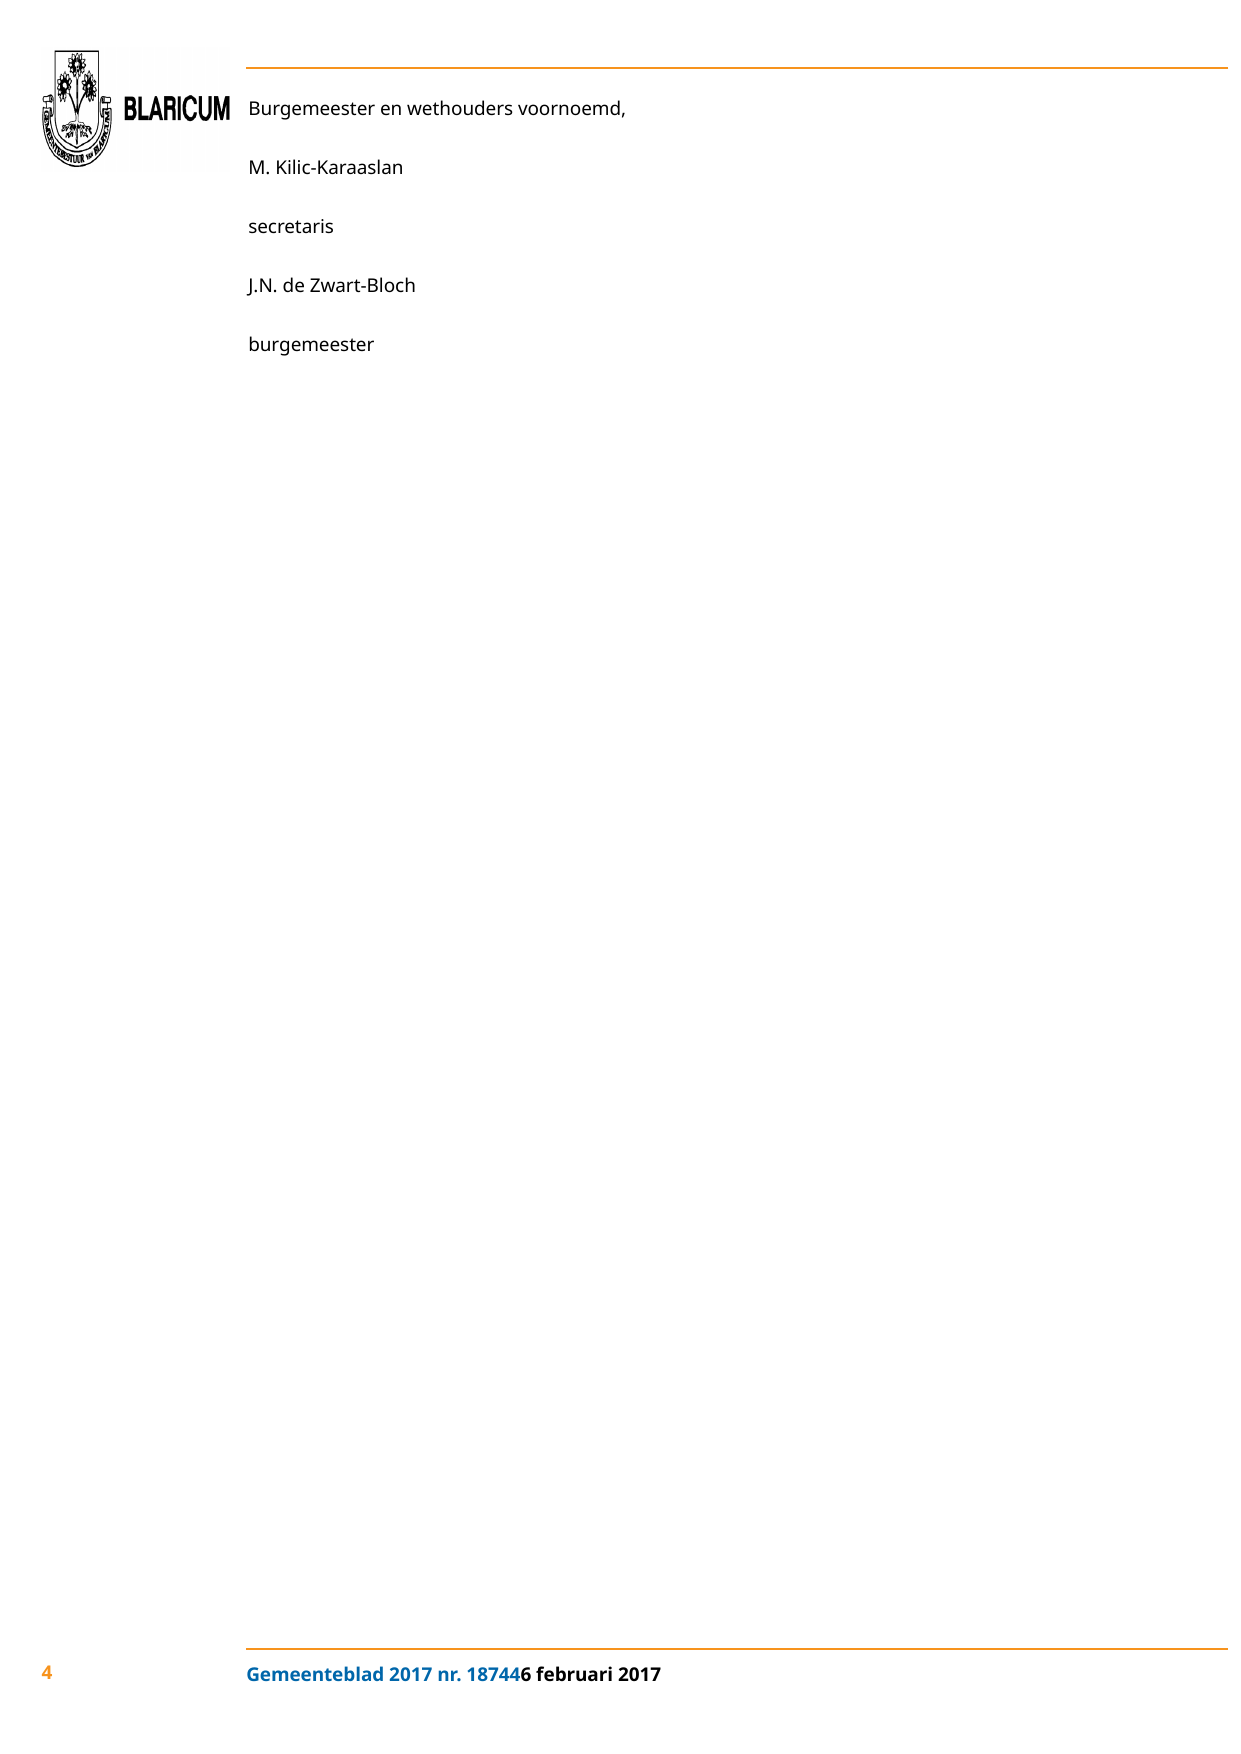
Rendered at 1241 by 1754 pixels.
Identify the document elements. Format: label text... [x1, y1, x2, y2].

text J.N. de Zwart-Bloch [248, 272, 1152, 298]
text burgemeester [248, 331, 1152, 357]
picture [41, 47, 231, 172]
text secretaris [248, 213, 1152, 239]
text M. Kilic-Karaaslan [248, 154, 1152, 180]
text Burgemeester en wethouders voornoemd, [248, 95, 1152, 121]
